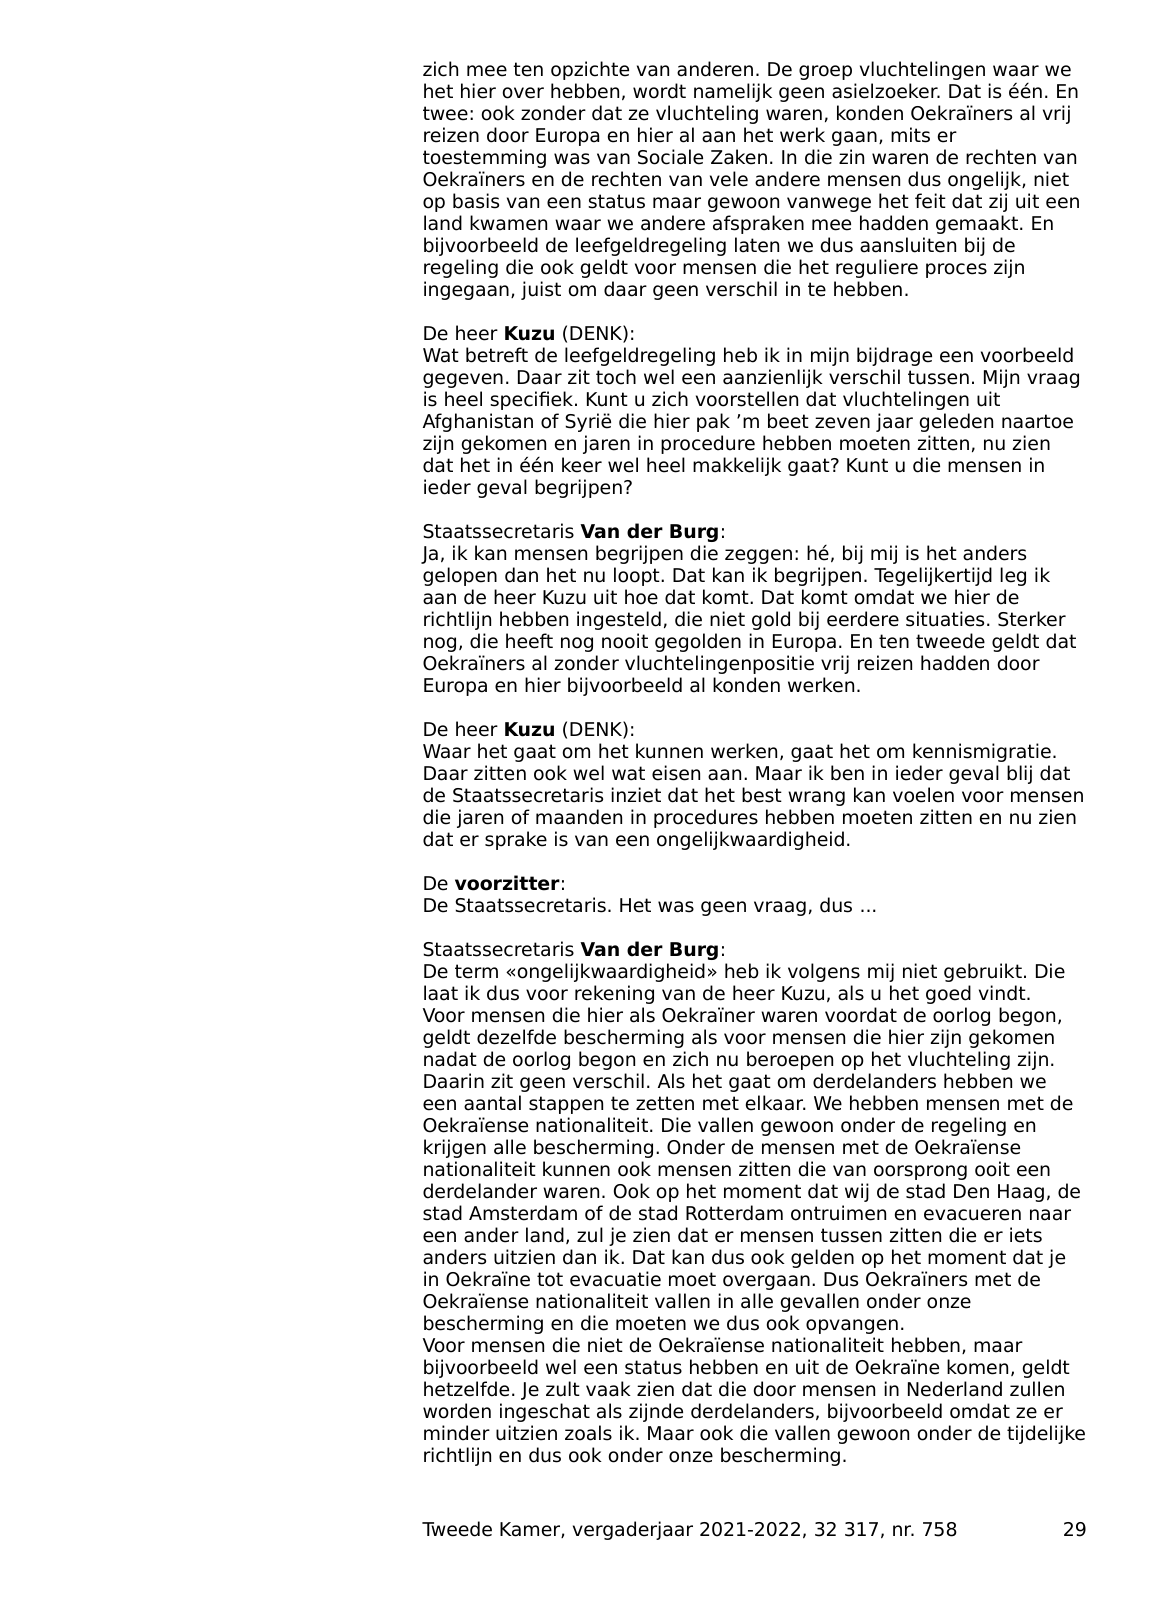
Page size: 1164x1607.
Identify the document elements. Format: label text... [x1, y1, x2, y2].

text De voorzitter: [422, 873, 1087, 895]
text De Staatssecretaris. Het was geen vraag, dus ... [422, 895, 1087, 917]
text Waar het gaat om het kunnen werken, gaat het om kennismigratie. Daar zitten ook wel wat eisen aan. Maar ik ben in ieder geval blij dat de Staatssecretaris inziet dat het best wrang kan voelen voor mensen die jaren of maanden in procedures hebben moeten zitten en nu zien dat er sprake is van een ongelijkwaardigheid. [422, 741, 1087, 851]
text De heer Kuzu (DENK): [422, 719, 1087, 741]
text De term «ongelijkwaardigheid» heb ik volgens mij niet gebruikt. Die laat ik dus voor rekening van de heer Kuzu, als u het goed vindt. [422, 961, 1087, 1005]
text Wat betreft de leefgeldregeling heb ik in mijn bijdrage een voorbeeld gegeven. Daar zit toch wel een aanzienlijk verschil tussen. Mijn vraag is heel specifiek. Kunt u zich voorstellen dat vluchtelingen uit Afghanistan of Syrië die hier pak ’m beet zeven jaar geleden naartoe zijn gekomen en jaren in procedure hebben moeten zitten, nu zien dat het in één keer wel heel makkelijk gaat? Kunt u die mensen in ieder geval begrijpen? [422, 345, 1087, 499]
text Voor mensen die niet de Oekraïense nationaliteit hebben, maar bijvoorbeeld wel een status hebben en uit de Oekraïne komen, geldt hetzelfde. Je zult vaak zien dat die door mensen in Nederland zullen worden ingeschat als zijnde derdelanders, bijvoorbeeld omdat ze er minder uitzien zoals ik. Maar ook die vallen gewoon onder de tijdelijke richtlijn en dus ook onder onze bescherming. [422, 1335, 1087, 1467]
text Staatssecretaris Van der Burg: [422, 939, 1087, 961]
text Staatssecretaris Van der Burg: [422, 521, 1087, 543]
text Voor mensen die hier als Oekraïner waren voordat de oorlog begon, geldt dezelfde bescherming als voor mensen die hier zijn gekomen nadat de oorlog begon en zich nu beroepen op het vluchteling zijn. Daarin zit geen verschil. Als het gaat om derdelanders hebben we een aantal stappen te zetten met elkaar. We hebben mensen met de Oekraïense nationaliteit. Die vallen gewoon onder de regeling en krijgen alle bescherming. Onder de mensen met de Oekraïense nationaliteit kunnen ook mensen zitten die van oorsprong ooit een derdelander waren. Ook op het moment dat wij de stad Den Haag, de stad Amsterdam of de stad Rotterdam ontruimen en evacueren naar een ander land, zul je zien dat er mensen tussen zitten die er iets anders uitzien dan ik. Dat kan dus ook gelden op het moment dat je in Oekraïne tot evacuatie moet overgaan. Dus Oekraïners met de Oekraïense nationaliteit vallen in alle gevallen onder onze bescherming en die moeten we dus ook opvangen. [422, 1005, 1087, 1335]
text zich mee ten opzichte van anderen. De groep vluchtelingen waar we het hier over hebben, wordt namelijk geen asielzoeker. Dat is één. En twee: ook zonder dat ze vluchteling waren, konden Oekraïners al vrij reizen door Europa en hier al aan het werk gaan, mits er toestemming was van Sociale Zaken. In die zin waren de rechten van Oekraïners en de rechten van vele andere mensen dus ongelijk, niet op basis van een status maar gewoon vanwege het feit dat zij uit een land kwamen waar we andere afspraken mee hadden gemaakt. En bijvoorbeeld de leefgeldregeling laten we dus aansluiten bij de regeling die ook geldt voor mensen die het reguliere proces zijn ingegaan, juist om daar geen verschil in te hebben. [422, 59, 1087, 301]
text De heer Kuzu (DENK): [422, 323, 1087, 345]
text Ja, ik kan mensen begrijpen die zeggen: hé, bij mij is het anders gelopen dan het nu loopt. Dat kan ik begrijpen. Tegelijkertijd leg ik aan de heer Kuzu uit hoe dat komt. Dat komt omdat we hier de richtlijn hebben ingesteld, die niet gold bij eerdere situaties. Sterker nog, die heeft nog nooit gegolden in Europa. En ten tweede geldt dat Oekraïners al zonder vluchtelingenpositie vrij reizen hadden door Europa en hier bijvoorbeeld al konden werken. [422, 543, 1087, 697]
